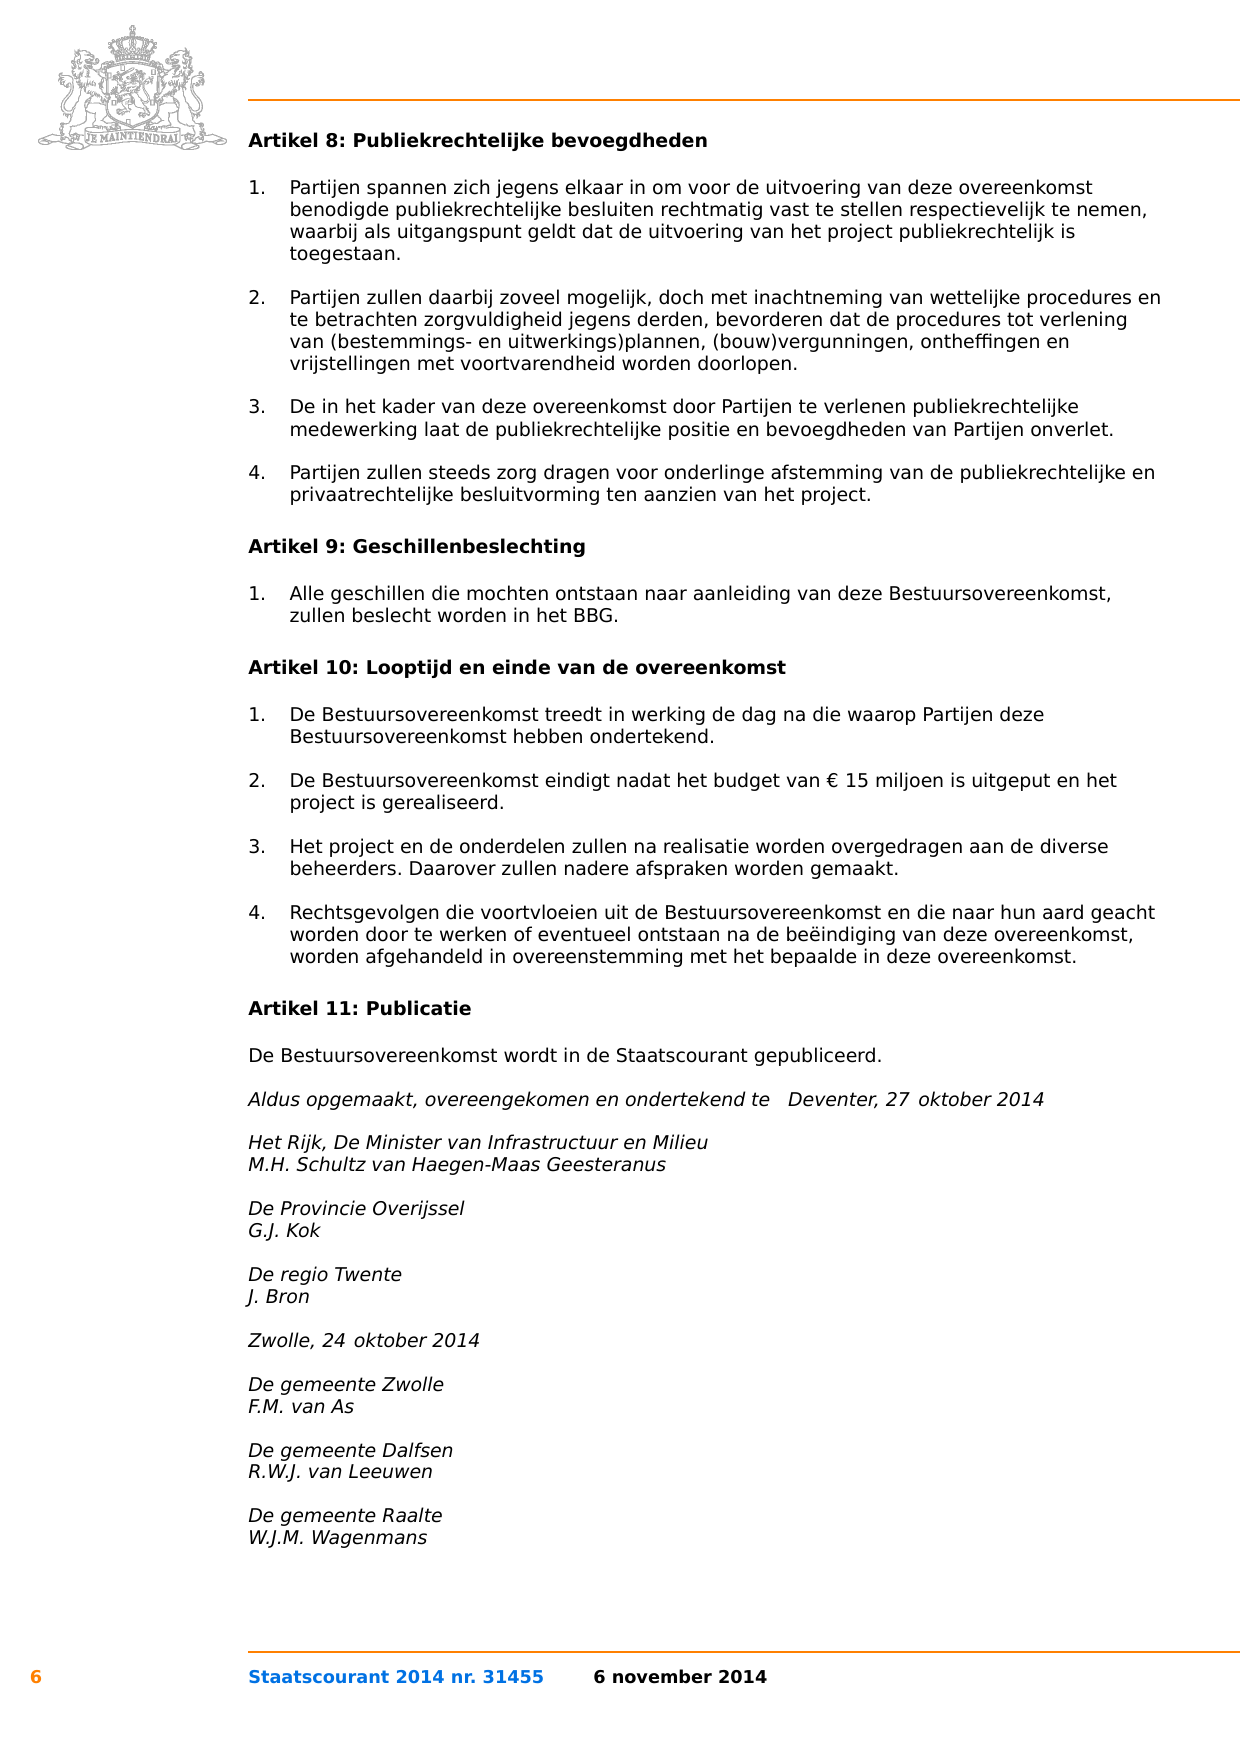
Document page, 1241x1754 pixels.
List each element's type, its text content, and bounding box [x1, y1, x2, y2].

subtitle Artikel 8: Publiekrechtelijke bevoegdheden [248, 130, 1163, 152]
text 4. Partijen zullen steeds zorg dragen voor onderlinge afstemming van de publiekrechtelijke en privaatrechtelijke besluitvorming ten aanzien van het project. [248, 462, 1163, 506]
text 2. Partijen zullen daarbij zoveel mogelijk, doch met inachtneming van wettelijke procedures en te betrachten zorgvuldigheid jegens derden, bevorderen dat de procedures tot verlening van (bestemmings- en uitwerkings)plannen, (bouw)vergunningen, ontheffingen en vrijstellingen met voortvarendheid worden doorlopen. [248, 287, 1163, 374]
text De gemeente Dalfsen R.W.J. van Leeuwen [248, 1439, 1163, 1483]
text 4. Rechtsgevolgen die voortvloeien uit de Bestuursovereenkomst en die naar hun aard geacht worden door te werken of eventueel ontstaan na de beëindiging van deze overeenkomst, worden afgehandeld in overeenstemming met het bepaalde in deze overeenkomst. [248, 902, 1163, 968]
text De gemeente Raalte W.J.M. Wagenmans [248, 1505, 1163, 1549]
text 3. Het project en de onderdelen zullen na realisatie worden overgedragen aan de diverse beheerders. Daarover zullen nadere afspraken worden gemaakt. [248, 836, 1163, 880]
subtitle Artikel 9: Geschillenbeslechting [248, 536, 1163, 558]
text De Bestuursovereenkomst wordt in de Staatscourant gepubliceerd. [248, 1044, 1163, 1067]
text De gemeente Zwolle F.M. van As [248, 1374, 1163, 1418]
text De Provincie Overijssel G.J. Kok [248, 1198, 1163, 1242]
text Het Rijk, De Minister van Infrastructuur en Milieu M.H. Schultz van Haegen-Maas Geesteranus [248, 1132, 1163, 1176]
picture [38, 25, 227, 150]
text 2. De Bestuursovereenkomst eindigt nadat het budget van € 15 miljoen is uitgeput en het project is gerealiseerd. [248, 770, 1163, 814]
subtitle Artikel 10: Looptijd en einde van de overeenkomst [248, 657, 1163, 679]
text Zwolle, 24 oktober 2014 [248, 1330, 1163, 1352]
text Aldus opgemaakt, overeengekomen en ondertekend te Deventer, 27 oktober 2014 [248, 1088, 1163, 1110]
text 1. Partijen spannen zich jegens elkaar in om voor de uitvoering van deze overeenkomst benodigde publiekrechtelijke besluiten rechtmatig vast te stellen respectievelijk te nemen, waarbij als uitgangspunt geldt dat de uitvoering van het project publiekrechtelijk is toegestaan. [248, 177, 1163, 265]
subtitle Artikel 11: Publicatie [248, 998, 1163, 1019]
text 1. Alle geschillen die mochten ontstaan naar aanleiding van deze Bestuursovereenkomst, zullen beslecht worden in het BBG. [248, 583, 1163, 627]
text De regio Twente J. Bron [248, 1264, 1163, 1308]
text 1. De Bestuursovereenkomst treedt in werking de dag na die waarop Partijen deze Bestuursovereenkomst hebben ondertekend. [248, 704, 1163, 748]
text 3. De in het kader van deze overeenkomst door Partijen te verlenen publiekrechtelijke medewerking laat de publiekrechtelijke positie en bevoegdheden van Partijen onverlet. [248, 396, 1163, 440]
